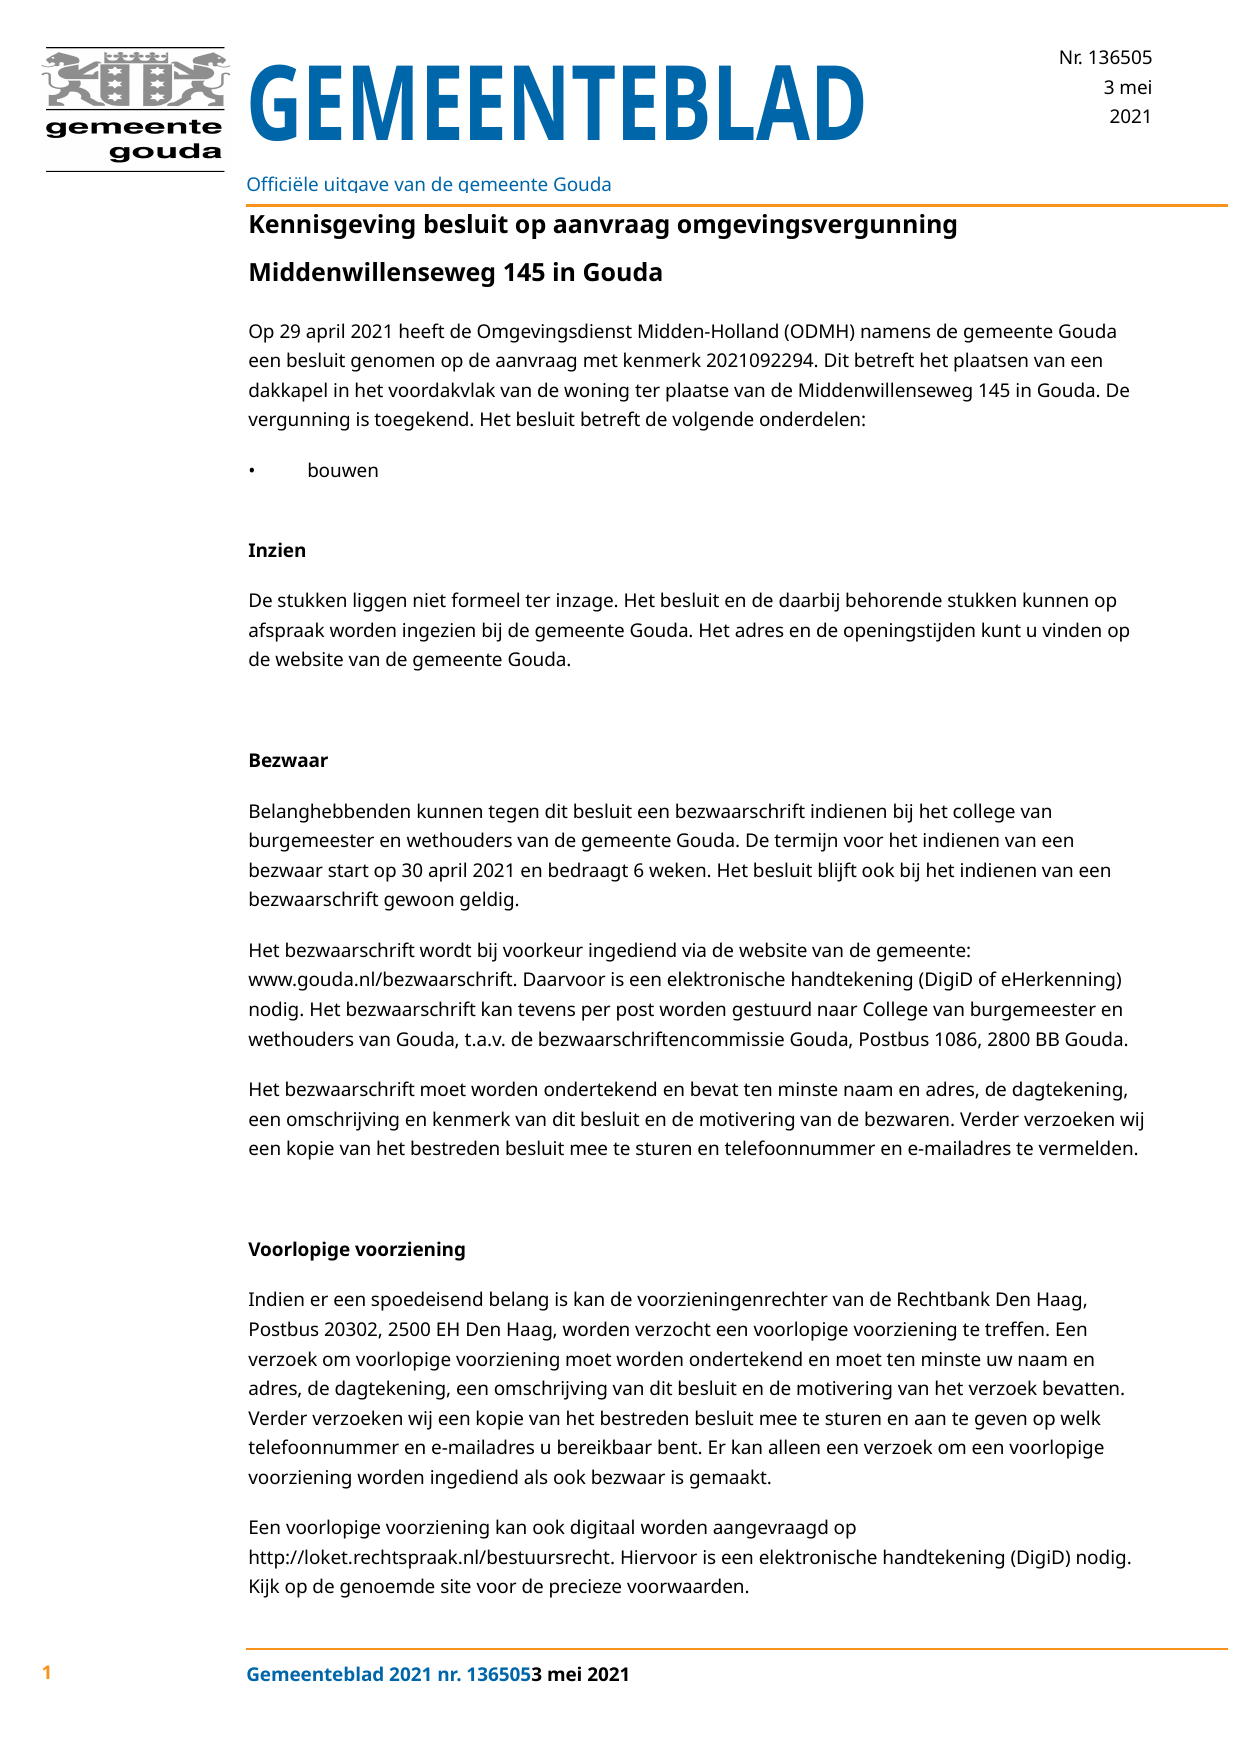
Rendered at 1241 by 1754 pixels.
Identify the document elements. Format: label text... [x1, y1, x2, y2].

text Bezwaar [248, 747, 1152, 773]
text Indien er een spoedeisend belang is kan de voorzieningenrechter van de Rechtbank Den Haag, Postbus 20302, 2500 EH Den Haag, worden verzocht een voorlopige voorziening te treffen. Een verzoek om voorlopige voorziening moet worden ondertekend en moet ten minste uw naam en adres, de dagtekening, een omschrijving van dit besluit en de motivering van het verzoek bevatten. Verder verzoeken wij een kopie van het bestreden besluit mee te sturen en aan te geven op welk telefoonnummer en e-mailadres u bereikbaar bent. Er kan alleen een verzoek om een voorlopige voorziening worden ingediend als ook bezwaar is gemaakt. [248, 1287, 1152, 1490]
text Kennisgeving besluit op aanvraag omgevingsvergunning Middenwillenseweg 145 in Gouda [248, 207, 1152, 288]
text Een voorlopige voorziening kan ook digitaal worden aangevraagd op http://loket.rechtspraak.nl/bestuursrecht. Hiervoor is een elektronische handtekening (DigiD) nodig. Kijk op de genoemde site voor de precieze voorwaarden. [248, 1514, 1152, 1599]
text Belanghebbenden kunnen tegen dit besluit een bezwaarschrift indienen bij het college van burgemeester en wethouders van de gemeente Gouda. De termijn voor het indienen van een bezwaar start op 30 april 2021 en bedraagt 6 weken. Het besluit blijft ook bij het indienen van een bezwaarschrift gewoon geldig. [248, 798, 1152, 912]
picture [41, 47, 231, 172]
text Het bezwaarschrift moet worden ondertekend en bevat ten minste naam en adres, de dagtekening, een omschrijving en kenmerk van dit besluit en de motivering van de bezwaren. Verder verzoeken wij een kopie van het bestreden besluit mee te sturen en telefoonnummer en e-mailadres te vermelden. [248, 1076, 1152, 1161]
list bouwen [248, 457, 1152, 483]
text Het bezwaarschrift wordt bij voorkeur ingediend via de website van de gemeente: www.gouda.nl/bezwaarschrift. Daarvoor is een elektronische handtekening (DigiD of eHerkenning) nodig. Het bezwaarschrift kan tevens per post worden gestuurd naar College van burgemeester en wethouders van Gouda, t.a.v. de bezwaarschriftencommissie Gouda, Postbus 1086, 2800 BB Gouda. [248, 937, 1152, 1052]
text Voorlopige voorziening [248, 1236, 1152, 1262]
text Op 29 april 2021 heeft de Omgevingsdienst Midden-Holland (ODMH) namens de gemeente Gouda een besluit genomen op de aanvraag met kenmerk 2021092294. Dit betreft het plaatsen van een dakkapel in het voordakvlak van de woning ter plaatse van de Middenwillenseweg 145 in Gouda. De vergunning is toegekend. Het besluit betreft de volgende onderdelen: [248, 318, 1152, 432]
text Inzien [248, 537, 1152, 563]
text De stukken liggen niet formeel ter inzage. Het besluit en de daarbij behorende stukken kunnen op afspraak worden ingezien bij de gemeente Gouda. Het adres en de openingstijden kunt u vinden op de website van de gemeente Gouda. [248, 587, 1152, 672]
